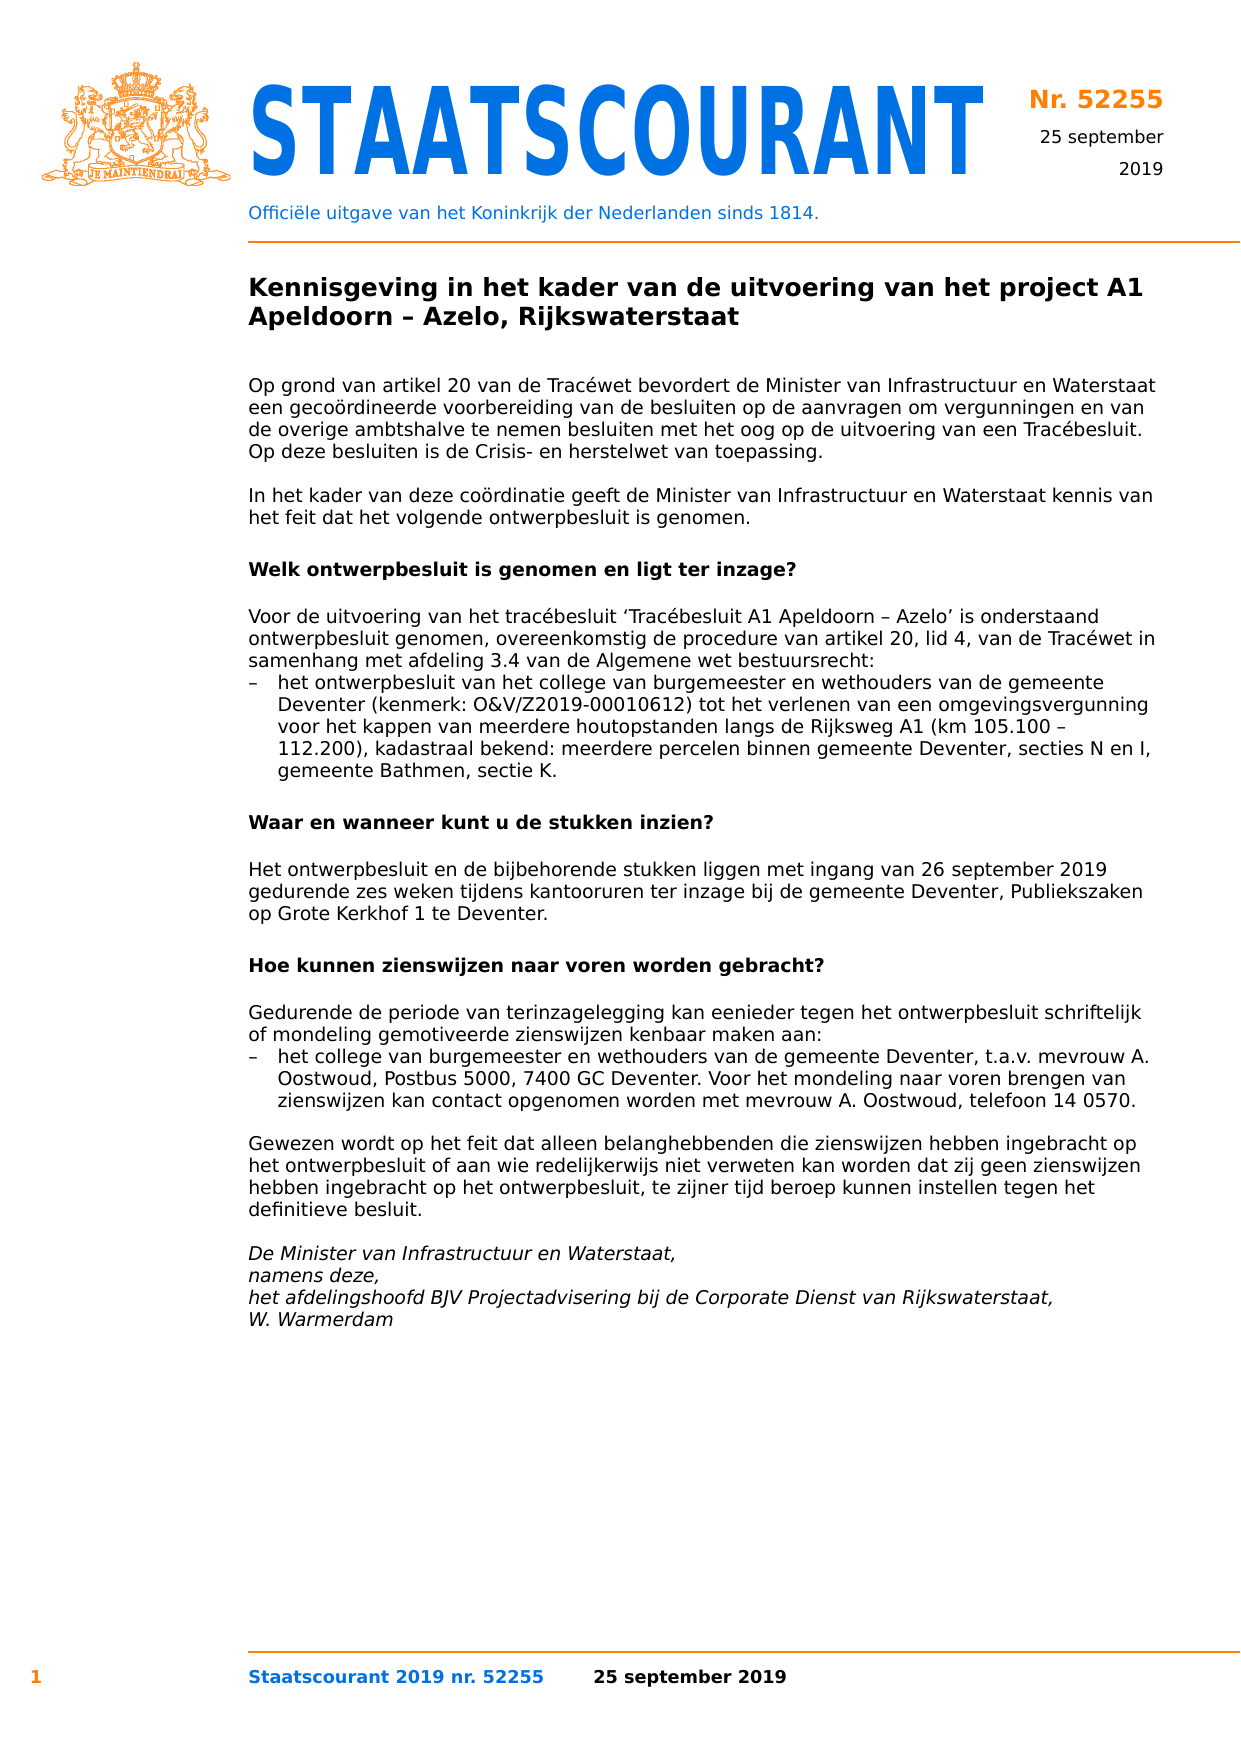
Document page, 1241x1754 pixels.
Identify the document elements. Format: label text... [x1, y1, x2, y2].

text – het ontwerpbesluit van het college van burgemeester en wethouders van de gemeente Deventer (kenmerk: O&V/Z2019-00010612) tot het verlenen van een omgevingsvergunning voor het kappen van meerdere houtopstanden langs de Rijksweg A1 (km 105.100 – 112.200), kadastraal bekend: meerdere percelen binnen gemeente Deventer, secties N en I, gemeente Bathmen, sectie K. [248, 672, 1163, 782]
table_cell 2019 [998, 153, 1240, 203]
table_header Nr. 52255 [998, 62, 1240, 121]
text De Minister van Infrastructuur en Waterstaat, namens deze, het afdelingshoofd BJV Projectadvisering bij de Corporate Dienst van Rijkswaterstaat, W. Warmerdam [248, 1243, 1163, 1331]
text Voor de uitvoering van het tracébesluit ‘Tracébesluit A1 Apeldoorn – Azelo’ is onderstaand ontwerpbesluit genomen, overeenkomstig de procedure van artikel 20, lid 4, van de Tracéwet in samenhang met afdeling 3.4 van de Algemene wet bestuursrecht: [248, 606, 1163, 672]
subtitle Kennisgeving in het kader van de uitvoering van het project A1 Apeldoorn – Azelo, Rijkswaterstaat [248, 273, 1163, 331]
text – het college van burgemeester en wethouders van de gemeente Deventer, t.a.v. mevrouw A. Oostwoud, Postbus 5000, 7400 GC Deventer. Voor het mondeling naar voren brengen van zienswijzen kan contact opgenomen worden met mevrouw A. Oostwoud, telefoon 14 0570. [248, 1046, 1163, 1111]
table_cell Officiële uitgave van het Koninkrijk der Nederlanden sinds 1814. [248, 203, 1240, 241]
text Het ontwerpbesluit en de bijbehorende stukken liggen met ingang van 26 september 2019 gedurende zes weken tijdens kantooruren ter inzage bij de gemeente Deventer, Publiekszaken op Grote Kerkhof 1 te Deventer. [248, 859, 1163, 924]
subtitle Waar en wanneer kunt u de stukken inzien? [248, 812, 1163, 834]
text Gedurende de periode van terinzagelegging kan eenieder tegen het ontwerpbesluit schriftelijk of mondeling gemotiveerde zienswijzen kenbaar maken aan: [248, 1002, 1163, 1046]
subtitle Hoe kunnen zienswijzen naar voren worden gebracht? [248, 954, 1163, 977]
picture [41, 62, 231, 186]
table_cell 25 september [998, 121, 1240, 153]
text Gewezen wordt op het feit dat alleen belanghebbenden die zienswijzen hebben ingebracht op het ontwerpbesluit of aan wie redelijkerwijs niet verweten kan worden dat zij geen zienswijzen hebben ingebracht op het ontwerpbesluit, te zijner tijd beroep kunnen instellen tegen het definitieve besluit. [248, 1133, 1163, 1221]
text Op grond van artikel 20 van de Tracéwet bevordert de Minister van Infrastructuur en Waterstaat een gecoördineerde voorbereiding van de besluiten op de aanvragen om vergunningen en van de overige ambtshalve te nemen besluiten met het oog op de uitvoering van een Tracébesluit. Op deze besluiten is de Crisis- en herstelwet van toepassing. [248, 375, 1163, 463]
text In het kader van deze coördinatie geeft de Minister van Infrastructuur en Waterstaat kennis van het feit dat het volgende ontwerpbesluit is genomen. [248, 485, 1163, 529]
table_header [25, 62, 248, 241]
subtitle Welk ontwerpbesluit is genomen en ligt ter inzage? [248, 559, 1163, 581]
table_header STAATSCOURANT [248, 62, 998, 203]
